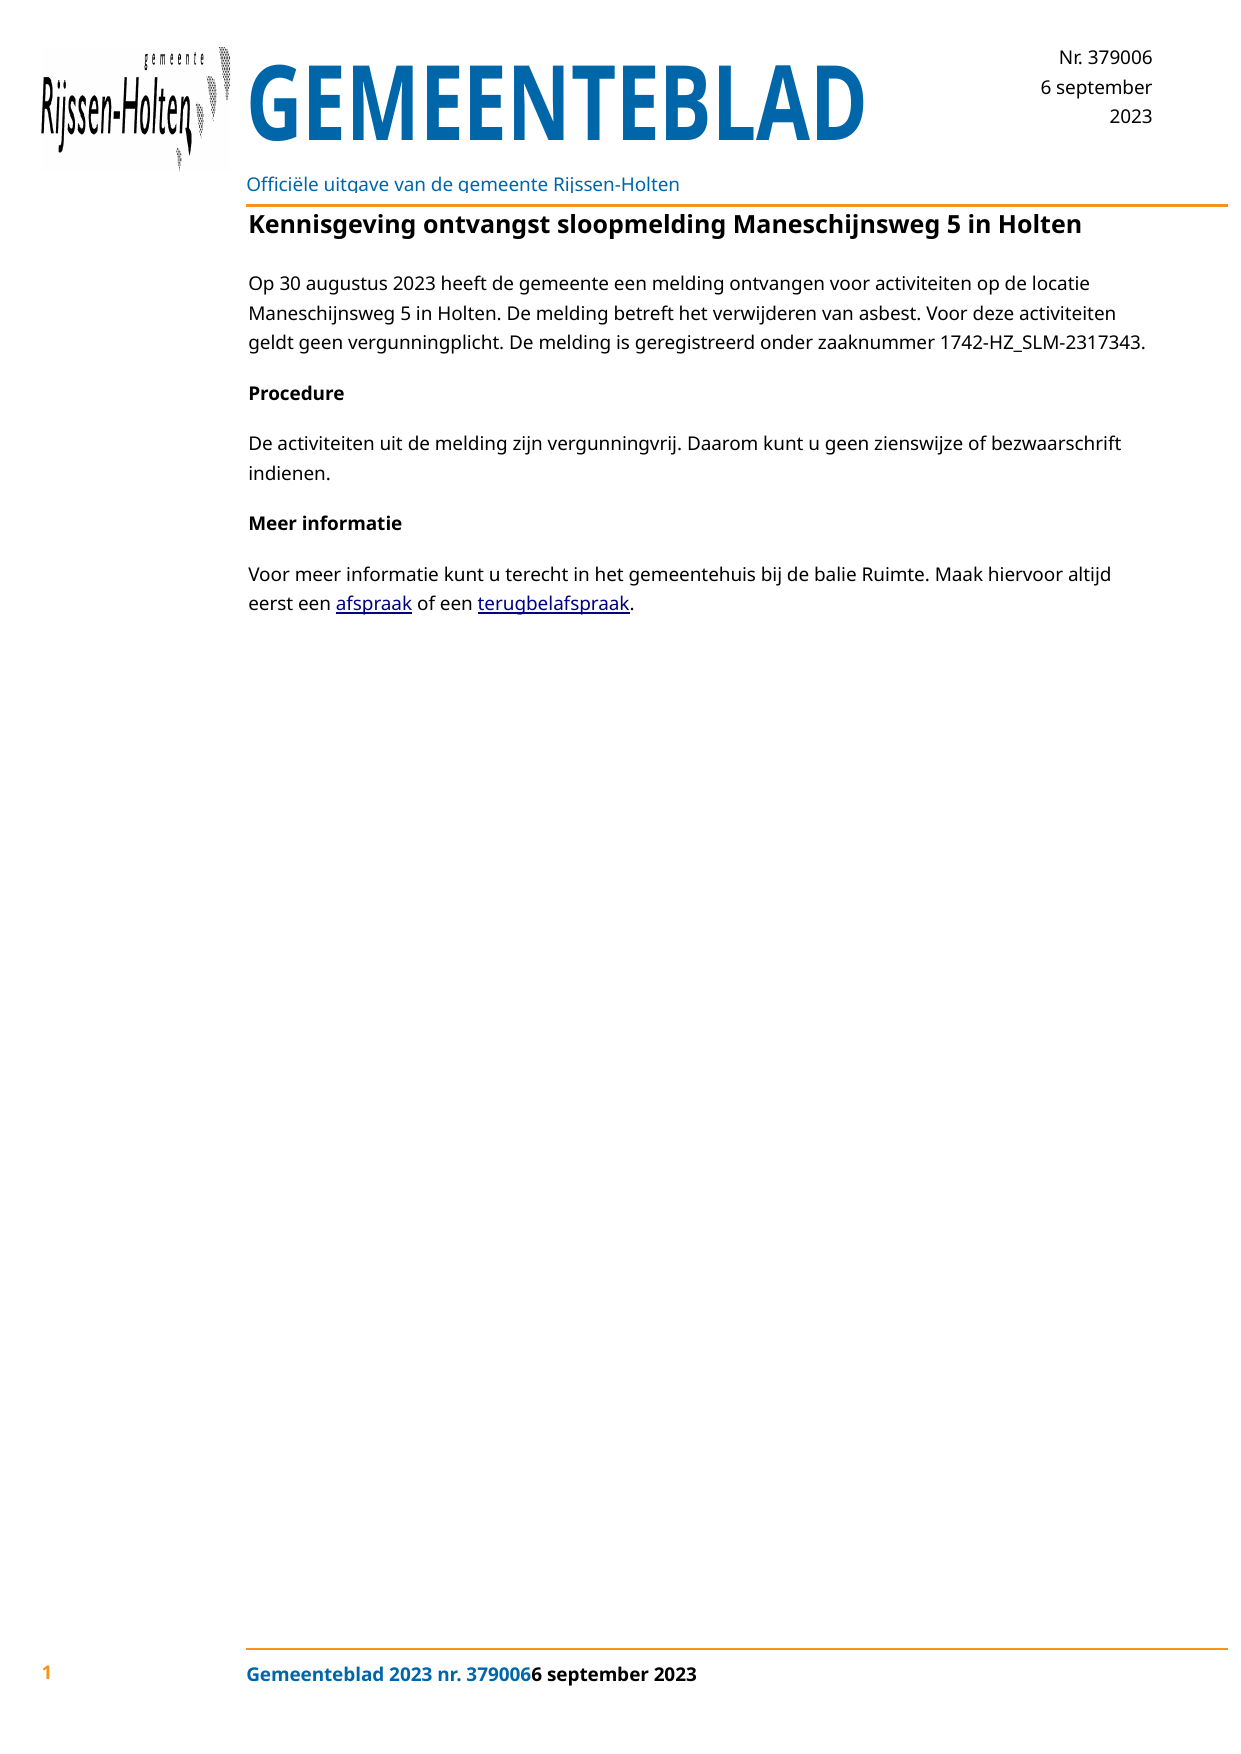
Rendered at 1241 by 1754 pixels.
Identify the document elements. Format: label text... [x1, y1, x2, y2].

text Meer informatie [248, 510, 1152, 536]
text De activiteiten uit de melding zijn vergunningvrij. Daarom kunt u geen zienswijze of bezwaarschrift indienen. [248, 430, 1152, 486]
text Procedure [248, 380, 1152, 406]
text Op 30 augustus 2023 heeft de gemeente een melding ontvangen voor activiteiten op de locatie Maneschijnsweg 5 in Holten. De melding betreft het verwijderen van asbest. Voor deze activiteiten geldt geen vergunningplicht. De melding is geregistreerd onder zaaknummer 1742-HZ_SLM-2317343. [248, 270, 1152, 355]
text Kennisgeving ontvangst sloopmelding Maneschijnsweg 5 in Holten [248, 207, 1152, 241]
text Voor meer informatie kunt u terecht in het gemeentehuis bij de balie Ruimte. Maak hiervoor altijd eerst een afspraak of een terugbelafspraak. [248, 561, 1152, 616]
picture [41, 47, 231, 172]
